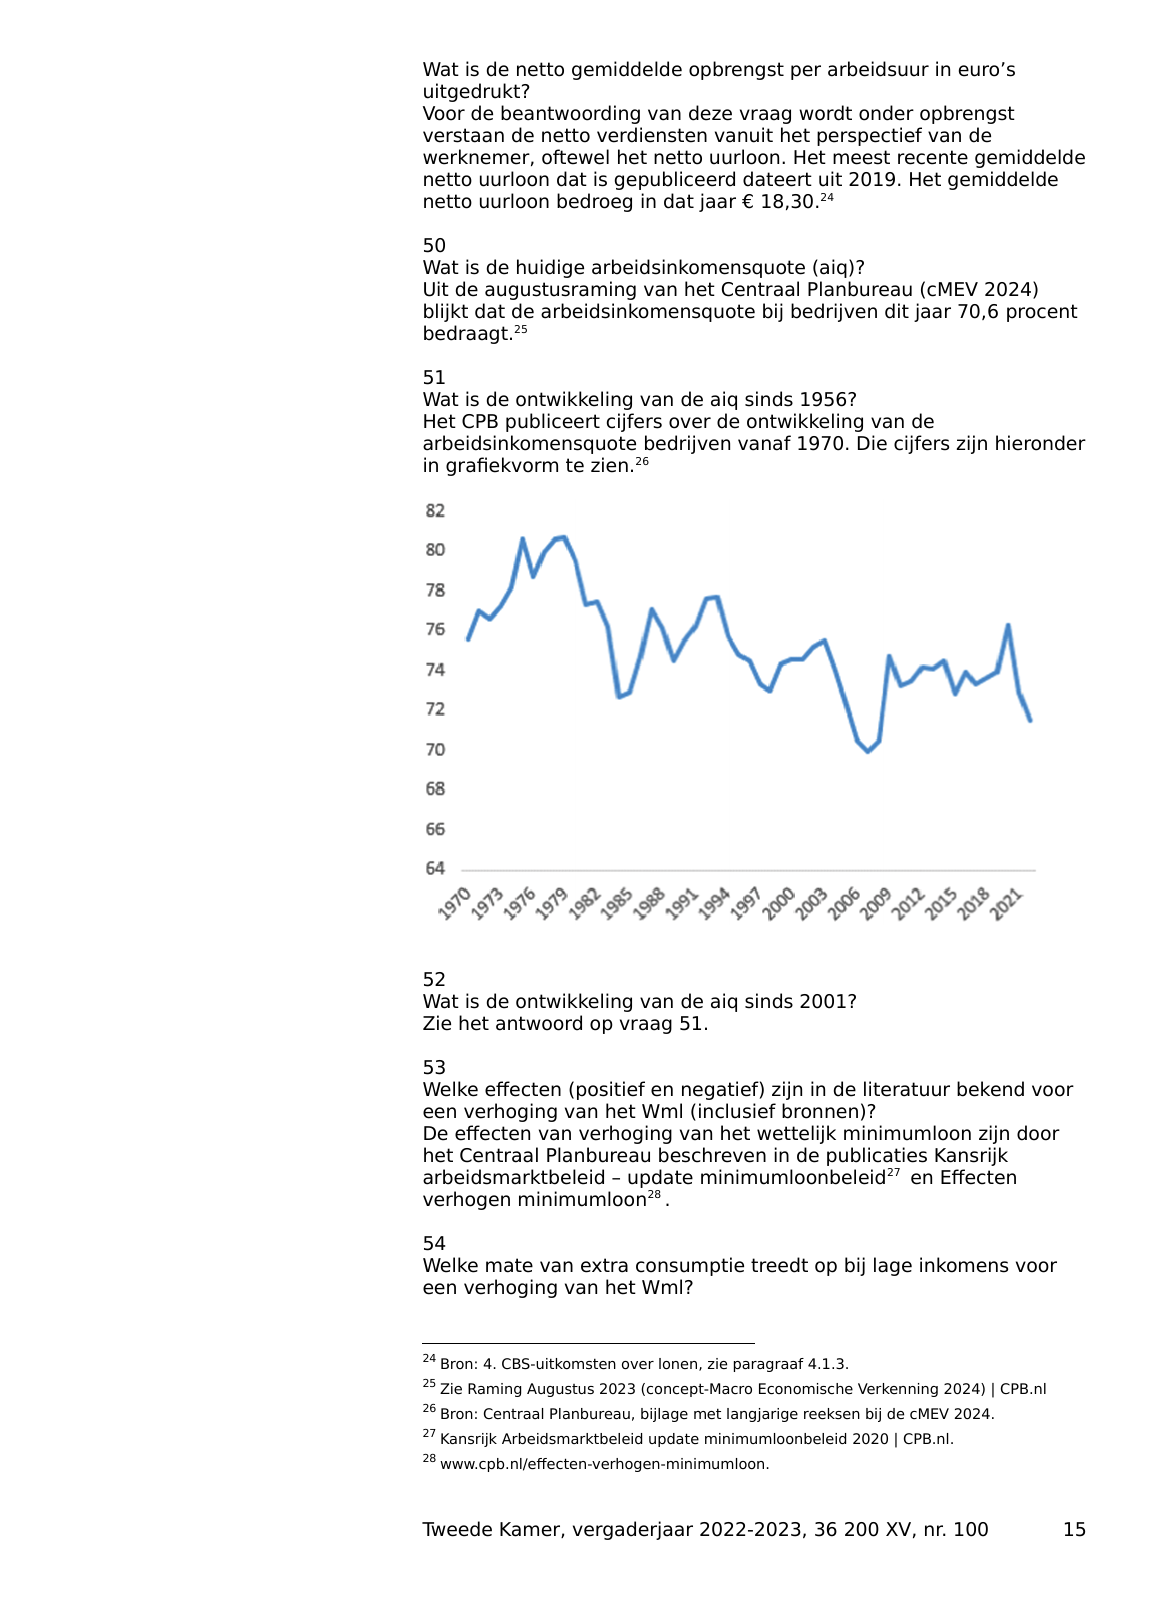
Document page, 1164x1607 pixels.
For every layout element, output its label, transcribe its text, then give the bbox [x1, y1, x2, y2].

text Welke effecten (positief en negatief) zijn in de literatuur bekend voor een verhoging van het Wml (inclusief bronnen)? [422, 1079, 1087, 1123]
text Wat is de huidige arbeidsinkomensquote (aiq)? [422, 257, 1087, 279]
text Bron: 4. CBS-uitkomsten over lonen, zie paragraaf 4.1.3. [422, 1352, 1087, 1374]
text Welke mate van extra consumptie treedt op bij lage inkomens voor een verhoging van het Wml? [422, 1255, 1087, 1299]
text 54 [422, 1233, 1087, 1255]
text Kansrijk Arbeidsmarktbeleid update minimumloonbeleid 2020 | CPB.nl. [422, 1427, 1087, 1449]
text 51 [422, 367, 1087, 389]
text Zie het antwoord op vraag 51. [422, 1013, 1087, 1034]
text Wat is de ontwikkeling van de aiq sinds 2001? [422, 991, 1087, 1013]
text Zie Raming Augustus 2023 (concept-Macro Economische Verkenning 2024) | CPB.nl [422, 1377, 1087, 1399]
text Het CPB publiceert cijfers over de ontwikkeling van de arbeidsinkomensquote bedrijven vanaf 1970. Die cijfers zijn hieronder in grafiekvorm te zien. [422, 411, 1087, 477]
text 52 [422, 969, 1087, 991]
text 50 [422, 235, 1087, 257]
picture [422, 499, 1037, 925]
text www.cpb.nl/effecten-verhogen-minimumloon. [422, 1452, 1087, 1474]
text Voor de beantwoording van deze vraag wordt onder opbrengst verstaan de netto verdiensten vanuit het perspectief van de werknemer, oftewel het netto uurloon. Het meest recente gemiddelde netto uurloon dat is gepubliceerd dateert uit 2019. Het gemiddelde netto uurloon bedroeg in dat jaar € 18,30. [422, 103, 1087, 213]
text Uit de augustusraming van het Centraal Planbureau (cMEV 2024) blijkt dat de arbeidsinkomensquote bij bedrijven dit jaar 70,6 procent bedraagt. [422, 279, 1087, 345]
text Bron: Centraal Planbureau, bijlage met langjarige reeksen bij de cMEV 2024. [422, 1402, 1087, 1424]
text Wat is de netto gemiddelde opbrengst per arbeidsuur in euro’s uitgedrukt? [422, 59, 1087, 103]
text Wat is de ontwikkeling van de aiq sinds 1956? [422, 389, 1087, 411]
text De effecten van verhoging van het wettelijk minimumloon zijn door het Centraal Planbureau beschreven in de publicaties Kansrijk arbeidsmarktbeleid – update minimumloonbeleid en Effecten verhogen minimumloon. [422, 1123, 1087, 1211]
text 53 [422, 1057, 1087, 1079]
